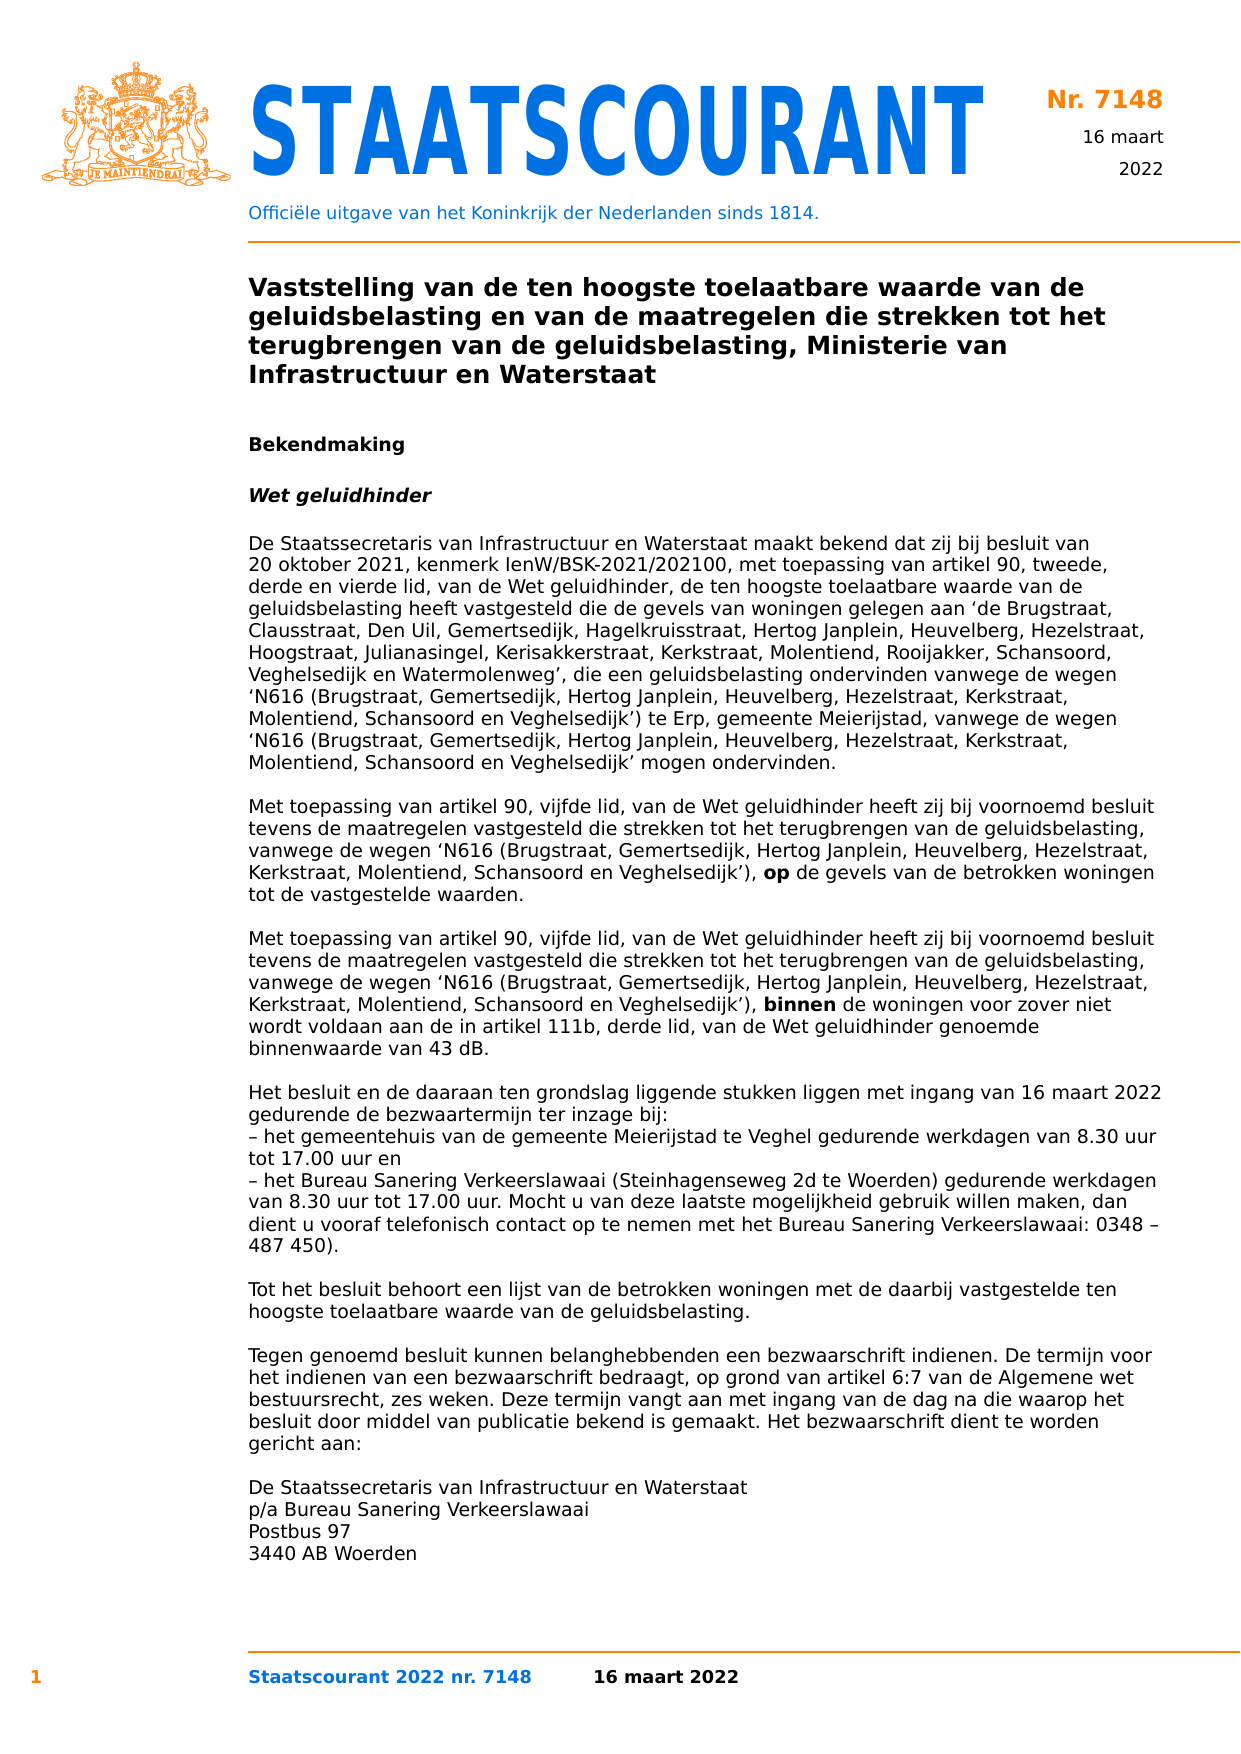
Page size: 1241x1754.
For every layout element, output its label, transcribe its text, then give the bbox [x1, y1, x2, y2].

subtitle Vaststelling van de ten hoogste toelaatbare waarde van de geluidsbelasting en van de maatregelen die strekken tot het terugbrengen van de geluidsbelasting, Ministerie van Infrastructuur en Waterstaat [248, 273, 1163, 390]
subtitle Wet geluidhinder [248, 485, 1163, 507]
text 3440 AB Woerden [248, 1543, 1163, 1565]
text Postbus 97 [248, 1521, 1163, 1543]
picture [41, 62, 231, 186]
table_header Nr. 7148 [998, 62, 1240, 121]
subtitle Bekendmaking [248, 433, 1163, 455]
table_cell Officiële uitgave van het Koninkrijk der Nederlanden sinds 1814. [248, 203, 1240, 241]
text – het gemeentehuis van de gemeente Meierijstad te Veghel gedurende werkdagen van 8.30 uur tot 17.00 uur en [248, 1126, 1163, 1169]
text – het Bureau Sanering Verkeerslawaai (Steinhagenseweg 2d te Woerden) gedurende werkdagen van 8.30 uur tot 17.00 uur. Mocht u van deze laatste mogelijkheid gebruik willen maken, dan dient u vooraf telefonisch contact op te nemen met het Bureau Sanering Verkeerslawaai: 0348 – 487 450). [248, 1169, 1163, 1257]
table_header STAATSCOURANT [248, 62, 998, 203]
text Het besluit en de daaraan ten grondslag liggende stukken liggen met ingang van 16 maart 2022 gedurende de bezwaartermijn ter inzage bij: [248, 1082, 1163, 1126]
text Tegen genoemd besluit kunnen belanghebbenden een bezwaarschrift indienen. De termijn voor het indienen van een bezwaarschrift bedraagt, op grond van artikel 6:7 van de Algemene wet bestuursrecht, zes weken. Deze termijn vangt aan met ingang van de dag na die waarop het besluit door middel van publicatie bekend is gemaakt. Het bezwaarschrift dient te worden gericht aan: [248, 1345, 1163, 1455]
text Tot het besluit behoort een lijst van de betrokken woningen met de daarbij vastgestelde ten hoogste toelaatbare waarde van de geluidsbelasting. [248, 1279, 1163, 1323]
text De Staatssecretaris van Infrastructuur en Waterstaat maakt bekend dat zij bij besluit van 20 oktober 2021, kenmerk IenW/BSK-2021/202100, met toepassing van artikel 90, tweede, derde en vierde lid, van de Wet geluidhinder, de ten hoogste toelaatbare waarde van de geluidsbelasting heeft vastgesteld die de gevels van woningen gelegen aan ‘de Brugstraat, Clausstraat, Den Uil, Gemertsedijk, Hagelkruisstraat, Hertog Janplein, Heuvelberg, Hezelstraat, Hoogstraat, Julianasingel, Kerisakkerstraat, Kerkstraat, Molentiend, Rooijakker, Schansoord, Veghelsedijk en Watermolenweg’, die een geluidsbelasting ondervinden vanwege de wegen ‘N616 (Brugstraat, Gemertsedijk, Hertog Janplein, Heuvelberg, Hezelstraat, Kerkstraat, Molentiend, Schansoord en Veghelsedijk’) te Erp, gemeente Meierijstad, vanwege de wegen ‘N616 (Brugstraat, Gemertsedijk, Hertog Janplein, Heuvelberg, Hezelstraat, Kerkstraat, Molentiend, Schansoord en Veghelsedijk’ mogen ondervinden. [248, 532, 1163, 774]
text De Staatssecretaris van Infrastructuur en Waterstaat [248, 1477, 1163, 1499]
table_cell 2022 [998, 153, 1240, 203]
text p/a Bureau Sanering Verkeerslawaai [248, 1499, 1163, 1521]
text Met toepassing van artikel 90, vijfde lid, van de Wet geluidhinder heeft zij bij voornoemd besluit tevens de maatregelen vastgesteld die strekken tot het terugbrengen van de geluidsbelasting, vanwege de wegen ‘N616 (Brugstraat, Gemertsedijk, Hertog Janplein, Heuvelberg, Hezelstraat, Kerkstraat, Molentiend, Schansoord en Veghelsedijk’), op de gevels van de betrokken woningen tot de vastgestelde waarden. [248, 796, 1163, 906]
table_cell 16 maart [998, 121, 1240, 153]
table_header [25, 62, 248, 241]
text Met toepassing van artikel 90, vijfde lid, van de Wet geluidhinder heeft zij bij voornoemd besluit tevens de maatregelen vastgesteld die strekken tot het terugbrengen van de geluidsbelasting, vanwege de wegen ‘N616 (Brugstraat, Gemertsedijk, Hertog Janplein, Heuvelberg, Hezelstraat, Kerkstraat, Molentiend, Schansoord en Veghelsedijk’), binnen de woningen voor zover niet wordt voldaan aan de in artikel 111b, derde lid, van de Wet geluidhinder genoemde binnenwaarde van 43 dB. [248, 928, 1163, 1060]
